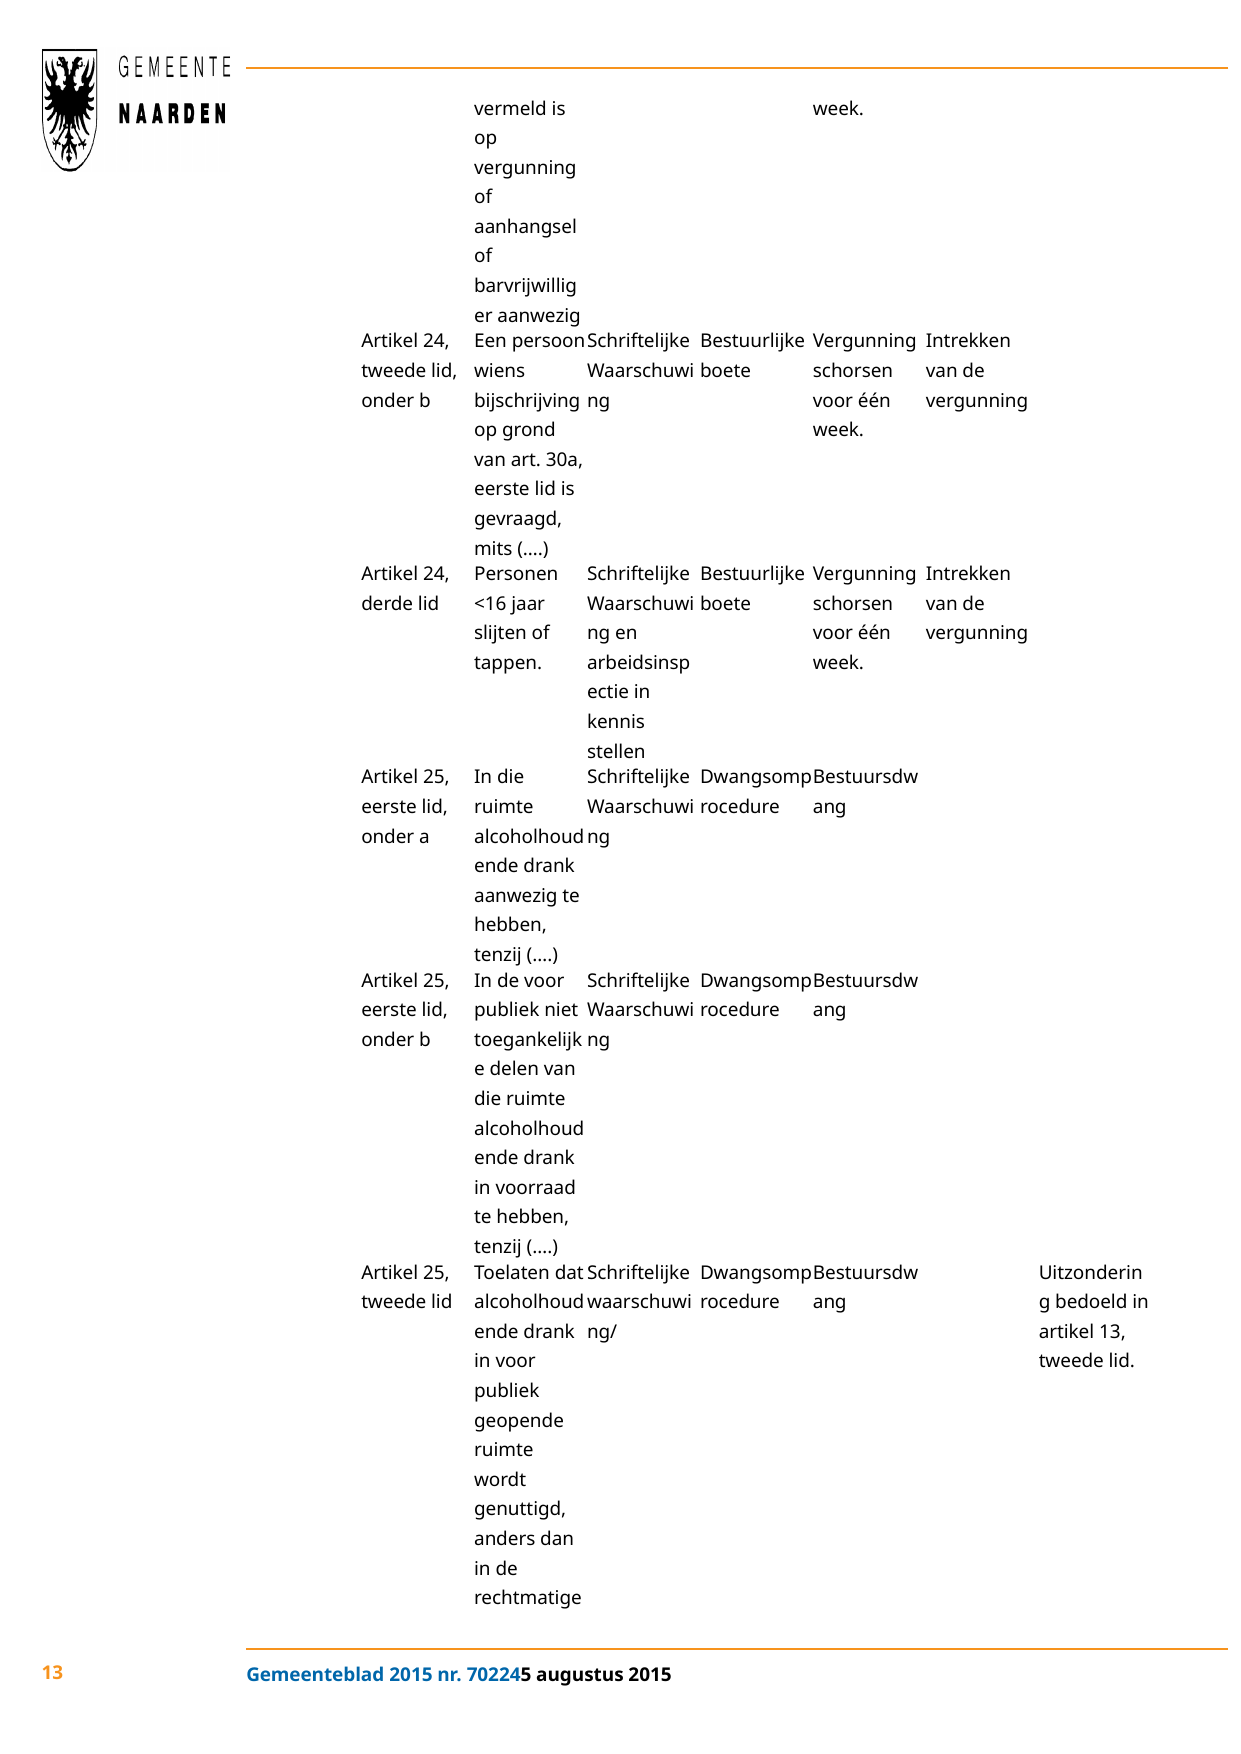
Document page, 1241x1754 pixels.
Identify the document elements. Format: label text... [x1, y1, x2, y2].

table_cell [926, 1259, 1038, 1610]
table_cell [1039, 328, 1152, 560]
table_cell week. [813, 95, 926, 328]
table_cell Intrekken van de vergunning [926, 560, 1038, 764]
table_cell [248, 95, 361, 328]
table_cell Artikel 24, derde lid [361, 560, 474, 764]
table_cell [1039, 967, 1152, 1259]
table_cell In de voor publiek niet toegankelijke delen van die ruimte alcoholhoudende drank in voorraad te hebben, tenzij (….) [474, 967, 587, 1259]
table_cell [700, 95, 813, 328]
table_cell Schriftelijke Waarschuwing [587, 328, 700, 560]
table_cell Bestuursdwang [813, 764, 926, 967]
table_cell [1039, 764, 1152, 967]
table_cell [926, 95, 1038, 328]
table_cell [248, 560, 361, 764]
table_cell [248, 328, 361, 560]
table_cell Dwangsomprocedure [700, 1259, 813, 1610]
table_cell Bestuursdwang [813, 967, 926, 1259]
table_cell In die ruimte alcoholhoudende drank aanwezig te hebben, tenzij (….) [474, 764, 587, 967]
table_cell vermeld is op vergunning of aanhangsel of barvrijwilliger aanwezig [474, 95, 587, 328]
table_cell [926, 764, 1038, 967]
table_cell [587, 95, 700, 328]
table_cell Artikel 25, eerste lid, onder b [361, 967, 474, 1259]
table_cell Bestuurlijke boete [700, 560, 813, 764]
table_cell [926, 967, 1038, 1259]
table_cell Dwangsomprocedure [700, 967, 813, 1259]
table_cell Schriftelijke waarschuwing/ [587, 1259, 700, 1610]
table_cell [248, 967, 361, 1259]
table_cell Personen <16 jaar slijten of tappen. [474, 560, 587, 764]
table_cell Een persoon wiens bijschrijving op grond van art. 30a, eerste lid is gevraagd, mits (….) [474, 328, 587, 560]
table_cell Schriftelijke Waarschuwing [587, 764, 700, 967]
table_cell [361, 95, 474, 328]
table_cell Uitzondering bedoeld in artikel 13, tweede lid. [1039, 1259, 1152, 1610]
table_cell Schriftelijke Waarschuwing [587, 967, 700, 1259]
table_cell Intrekken van de vergunning [926, 328, 1038, 560]
table_cell [1039, 560, 1152, 764]
table_cell Vergunning schorsen voor één week. [813, 328, 926, 560]
table_cell Bestuurlijke boete [700, 328, 813, 560]
picture [41, 47, 231, 172]
table_cell Bestuursdwang [813, 1259, 926, 1610]
table_cell Toelaten dat alcoholhoudende drank in voor publiek geopende ruimte wordt genuttigd, anders dan in de rechtmatige [474, 1259, 587, 1610]
table_cell Vergunning schorsen voor één week. [813, 560, 926, 764]
table_cell [248, 1259, 361, 1610]
table_cell Dwangsomprocedure [700, 764, 813, 967]
table_cell Artikel 25, tweede lid [361, 1259, 474, 1610]
table_cell Artikel 25, eerste lid, onder a [361, 764, 474, 967]
table_cell [1039, 95, 1152, 328]
table_cell Artikel 24, tweede lid, onder b [361, 328, 474, 560]
table_cell [248, 764, 361, 967]
table_cell Schriftelijke Waarschuwing en arbeidsinspectie in kennis stellen [587, 560, 700, 764]
